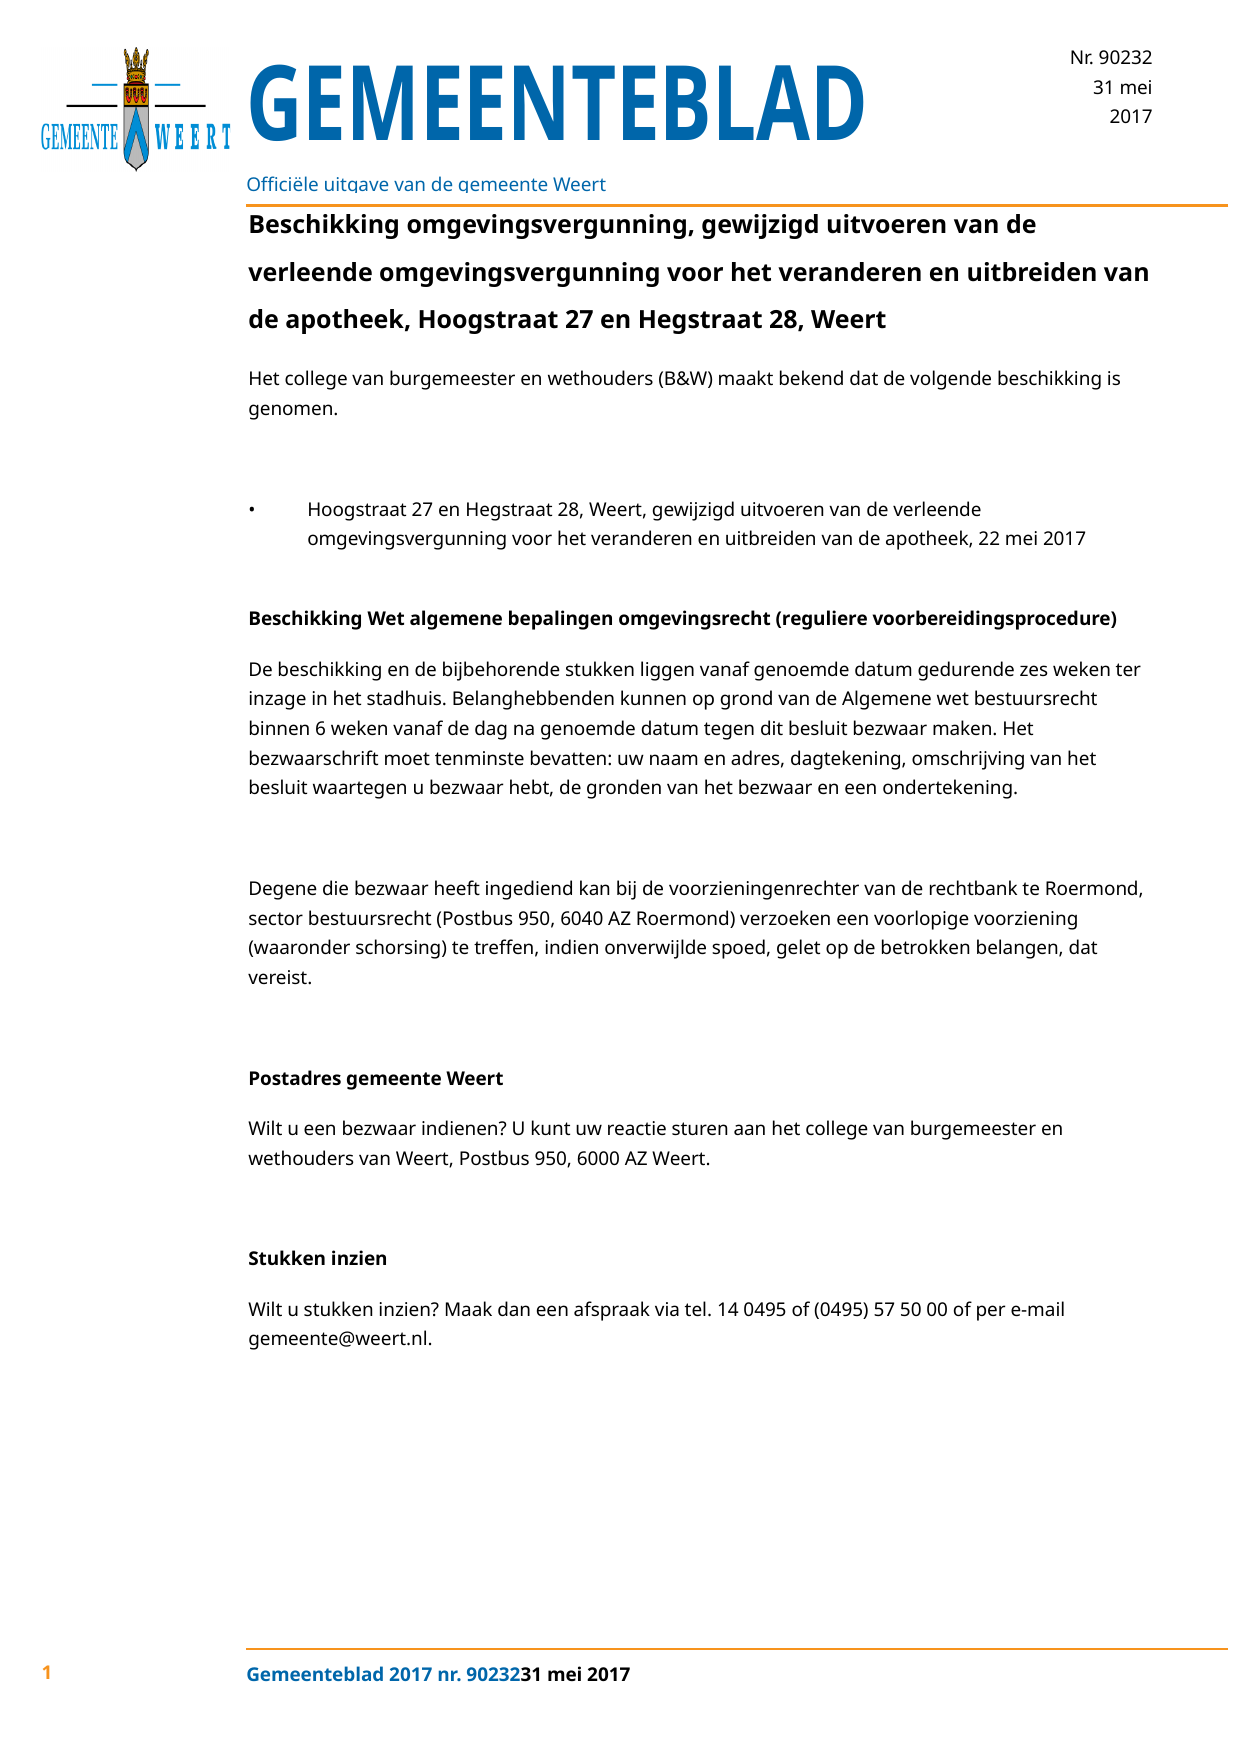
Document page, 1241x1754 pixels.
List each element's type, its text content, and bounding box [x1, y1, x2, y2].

text Wilt u een bezwaar indienen? U kunt uw reactie sturen aan het college van burgemeester en wethouders van Weert, Postbus 950, 6000 AZ Weert. [248, 1115, 1152, 1170]
text Het college van burgemeester en wethouders (B&W) maakt bekend dat de volgende beschikking is genomen. [248, 366, 1152, 421]
text Wilt u stukken inzien? Maak dan een afspraak via tel. 14 0495 of (0495) 57 50 00 of per e-mail gemeente@weert.nl. [248, 1296, 1152, 1351]
picture [41, 47, 231, 172]
text De beschikking en de bijbehorende stukken liggen vanaf genoemde datum gedurende zes weken ter inzage in het stadhuis. Belanghebbenden kunnen op grond van de Algemene wet bestuursrecht binnen 6 weken vanaf de dag na genoemde datum tegen dit besluit bezwaar maken. Het bezwaarschrift moet tenminste bevatten: uw naam en adres, dagtekening, omschrijving van het besluit waartegen u bezwaar hebt, de gronden van het bezwaar en een ondertekening. [248, 656, 1152, 800]
list Hoogstraat 27 en Hegstraat 28, Weert, gewijzigd uitvoeren van de verleende omgevingsvergunning voor het veranderen en uitbreiden van de apotheek, 22 mei 2017 [248, 496, 1152, 551]
text Degene die bezwaar heeft ingediend kan bij de voorzieningenrechter van de rechtbank te Roermond, sector bestuursrecht (Postbus 950, 6040 AZ Roermond) verzoeken een voorlopige voorziening (waaronder schorsing) te treffen, indien onverwijlde spoed, gelet op de betrokken belangen, dat vereist. [248, 875, 1152, 989]
text Postadres gemeente Weert [248, 1065, 1152, 1090]
text Beschikking omgevingsvergunning, gewijzigd uitvoeren van de verleende omgevingsvergunning voor het veranderen en uitbreiden van de apotheek, Hoogstraat 27 en Hegstraat 28, Weert [248, 207, 1152, 336]
text Stukken inzien [248, 1246, 1152, 1271]
text Beschikking Wet algemene bepalingen omgevingsrecht (reguliere voorbereidingsprocedure) [248, 606, 1152, 631]
